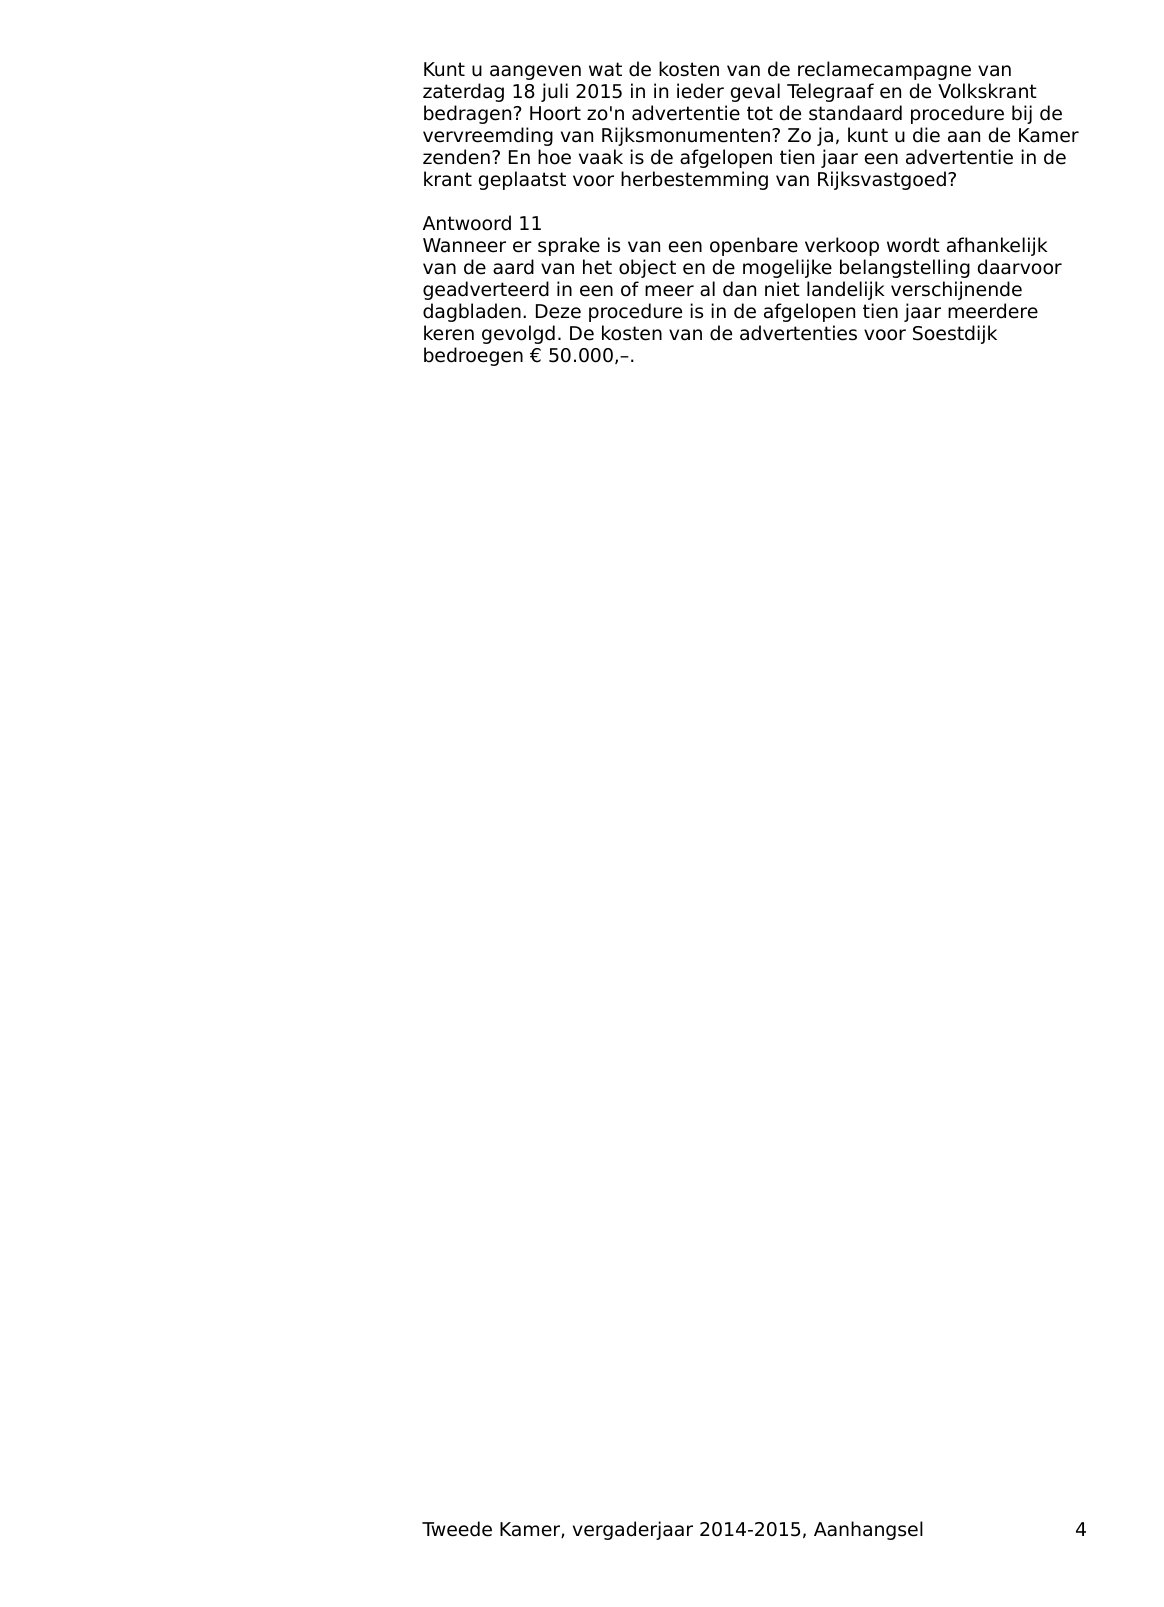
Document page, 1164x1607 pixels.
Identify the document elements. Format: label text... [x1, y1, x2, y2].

text Kunt u aangeven wat de kosten van de reclamecampagne van zaterdag 18 juli 2015 in in ieder geval Telegraaf en de Volkskrant bedragen? Hoort zo'n advertentie tot de standaard procedure bij de vervreemding van Rijksmonumenten? Zo ja, kunt u die aan de Kamer zenden? En hoe vaak is de afgelopen tien jaar een advertentie in de krant geplaatst voor herbestemming van Rijksvastgoed? [422, 59, 1087, 191]
text Antwoord 11 [422, 213, 1087, 235]
text Wanneer er sprake is van een openbare verkoop wordt afhankelijk van de aard van het object en de mogelijke belangstelling daarvoor geadverteerd in een of meer al dan niet landelijk verschijnende dagbladen. Deze procedure is in de afgelopen tien jaar meerdere keren gevolgd. De kosten van de advertenties voor Soestdijk bedroegen € 50.000,–. [422, 235, 1087, 367]
